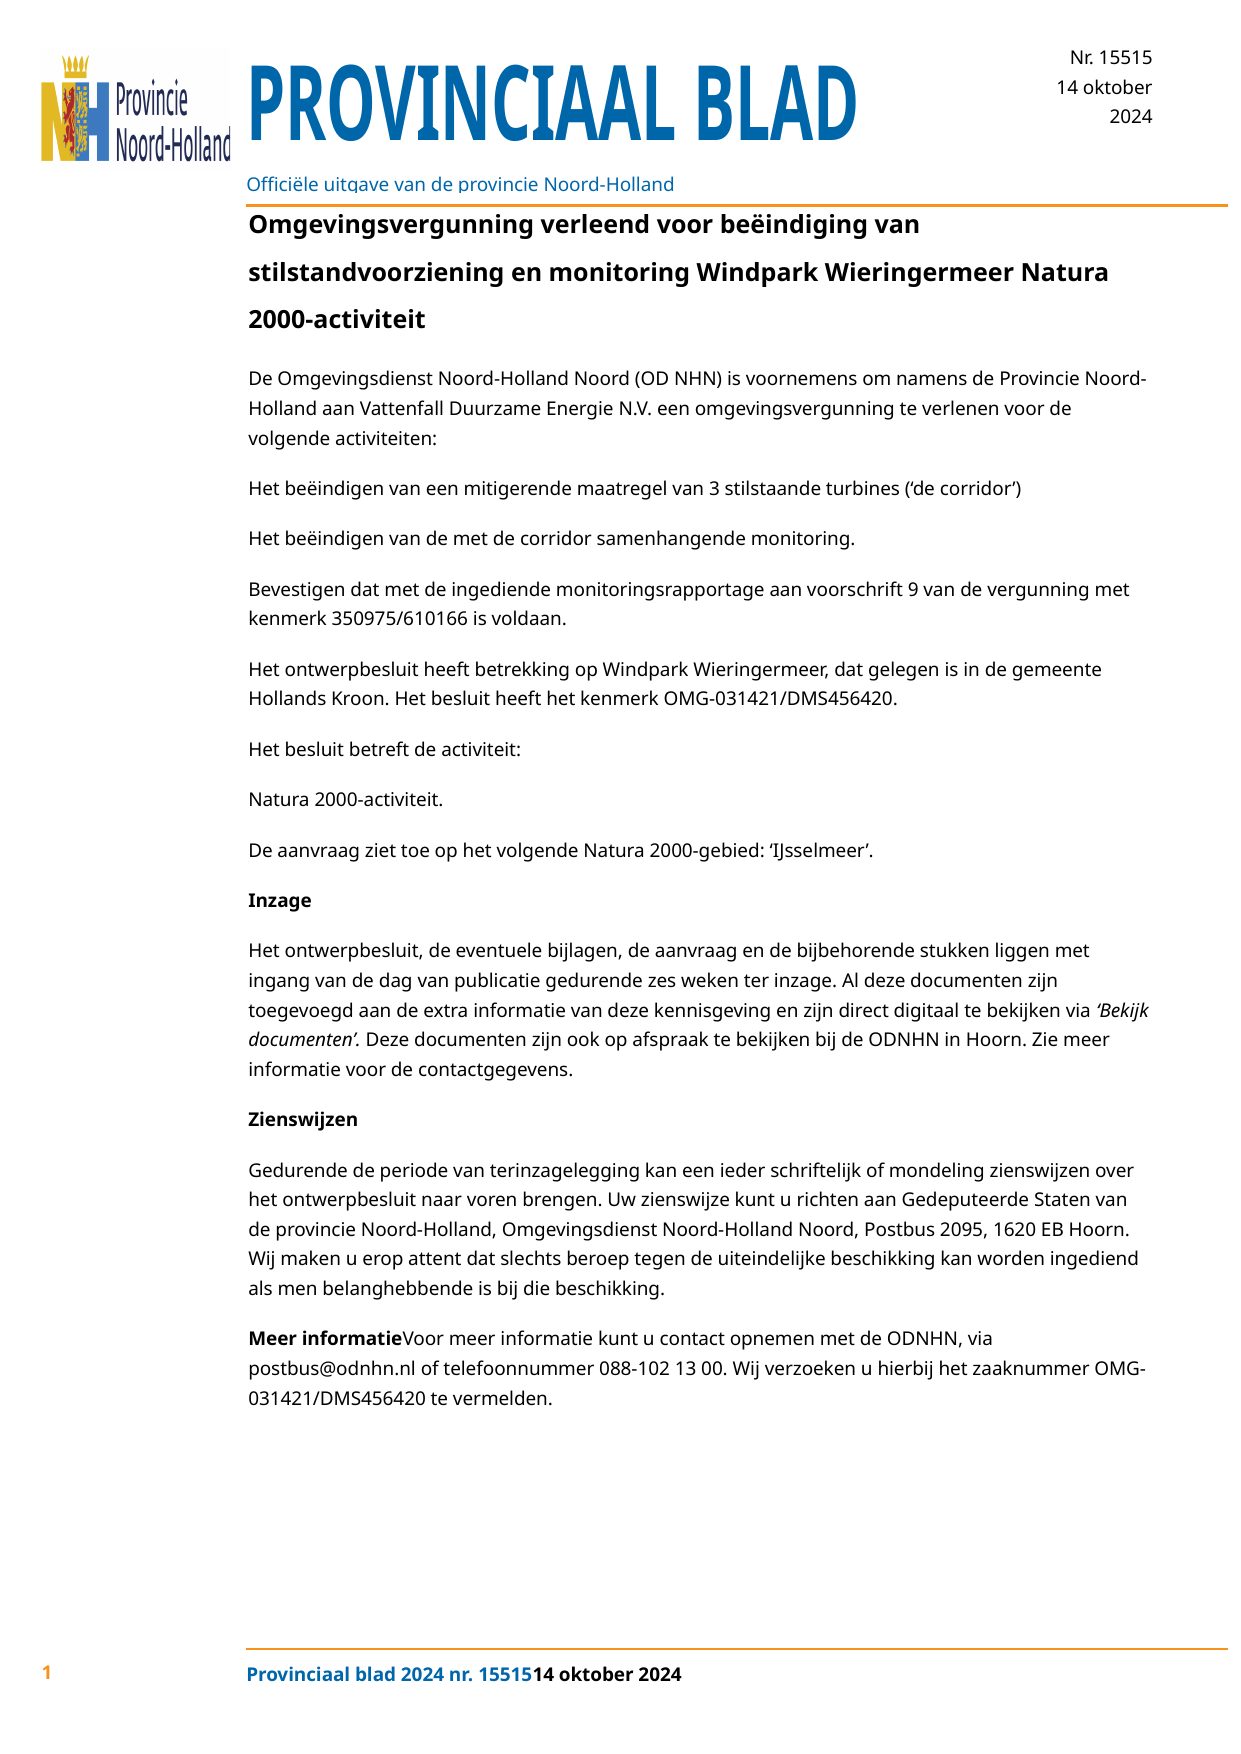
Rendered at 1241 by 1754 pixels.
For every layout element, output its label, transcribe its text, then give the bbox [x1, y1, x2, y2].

text Het besluit betreft de activiteit: [248, 736, 1152, 762]
text Gedurende de periode van terinzagelegging kan een ieder schriftelijk of mondeling zienswijzen over het ontwerpbesluit naar voren brengen. Uw zienswijze kunt u richten aan Gedeputeerde Staten van de provincie Noord-Holland, Omgevingsdienst Noord-Holland Noord, Postbus 2095, 1620 EB Hoorn. Wij maken u erop attent dat slechts beroep tegen de uiteindelijke beschikking kan worden ingediend als men belanghebbende is bij die beschikking. [248, 1157, 1152, 1301]
text Het ontwerpbesluit heeft betrekking op Windpark Wieringermeer, dat gelegen is in de gemeente Hollands Kroon. Het besluit heeft het kenmerk OMG-031421/DMS456420. [248, 656, 1152, 711]
text De Omgevingsdienst Noord-Holland Noord (OD NHN) is voornemens om namens de Provincie Noord-Holland aan Vattenfall Duurzame Energie N.V. een omgevingsvergunning te verlenen voor de volgende activiteiten: [248, 366, 1152, 450]
text Inzage [248, 887, 1152, 913]
text Meer informatieVoor meer informatie kunt u contact opnemen met de ODNHN, via postbus@odnhn.nl of telefoonnummer 088-102 13 00. Wij verzoeken u hierbij het zaaknummer OMG-031421/DMS456420 te vermelden. [248, 1326, 1152, 1410]
text Omgevingsvergunning verleend voor beëindiging van stilstandvoorziening en monitoring Windpark Wieringermeer Natura 2000-activiteit [248, 207, 1152, 336]
text Het beëindigen van de met de corridor samenhangende monitoring. [248, 526, 1152, 551]
text Het ontwerpbesluit, de eventuele bijlagen, de aanvraag en de bijbehorende stukken liggen met ingang van de dag van publicatie gedurende zes weken ter inzage. Al deze documenten zijn toegevoegd aan de extra informatie van deze kennisgeving en zijn direct digitaal te bekijken via ‘Bekijk documenten’. Deze documenten zijn ook op afspraak te bekijken bij de ODNHN in Hoorn. Zie meer informatie voor de contactgegevens. [248, 938, 1152, 1082]
text Bevestigen dat met de ingediende monitoringsrapportage aan voorschrift 9 van de vergunning met kenmerk 350975/610166 is voldaan. [248, 576, 1152, 631]
text Het beëindigen van een mitigerende maatregel van 3 stilstaande turbines (‘de corridor’) [248, 475, 1152, 501]
text Zienswijzen [248, 1106, 1152, 1132]
text De aanvraag ziet toe op het volgende Natura 2000-gebied: ‘IJsselmeer’. [248, 837, 1152, 862]
picture [41, 47, 231, 172]
text Natura 2000-activiteit. [248, 786, 1152, 812]
